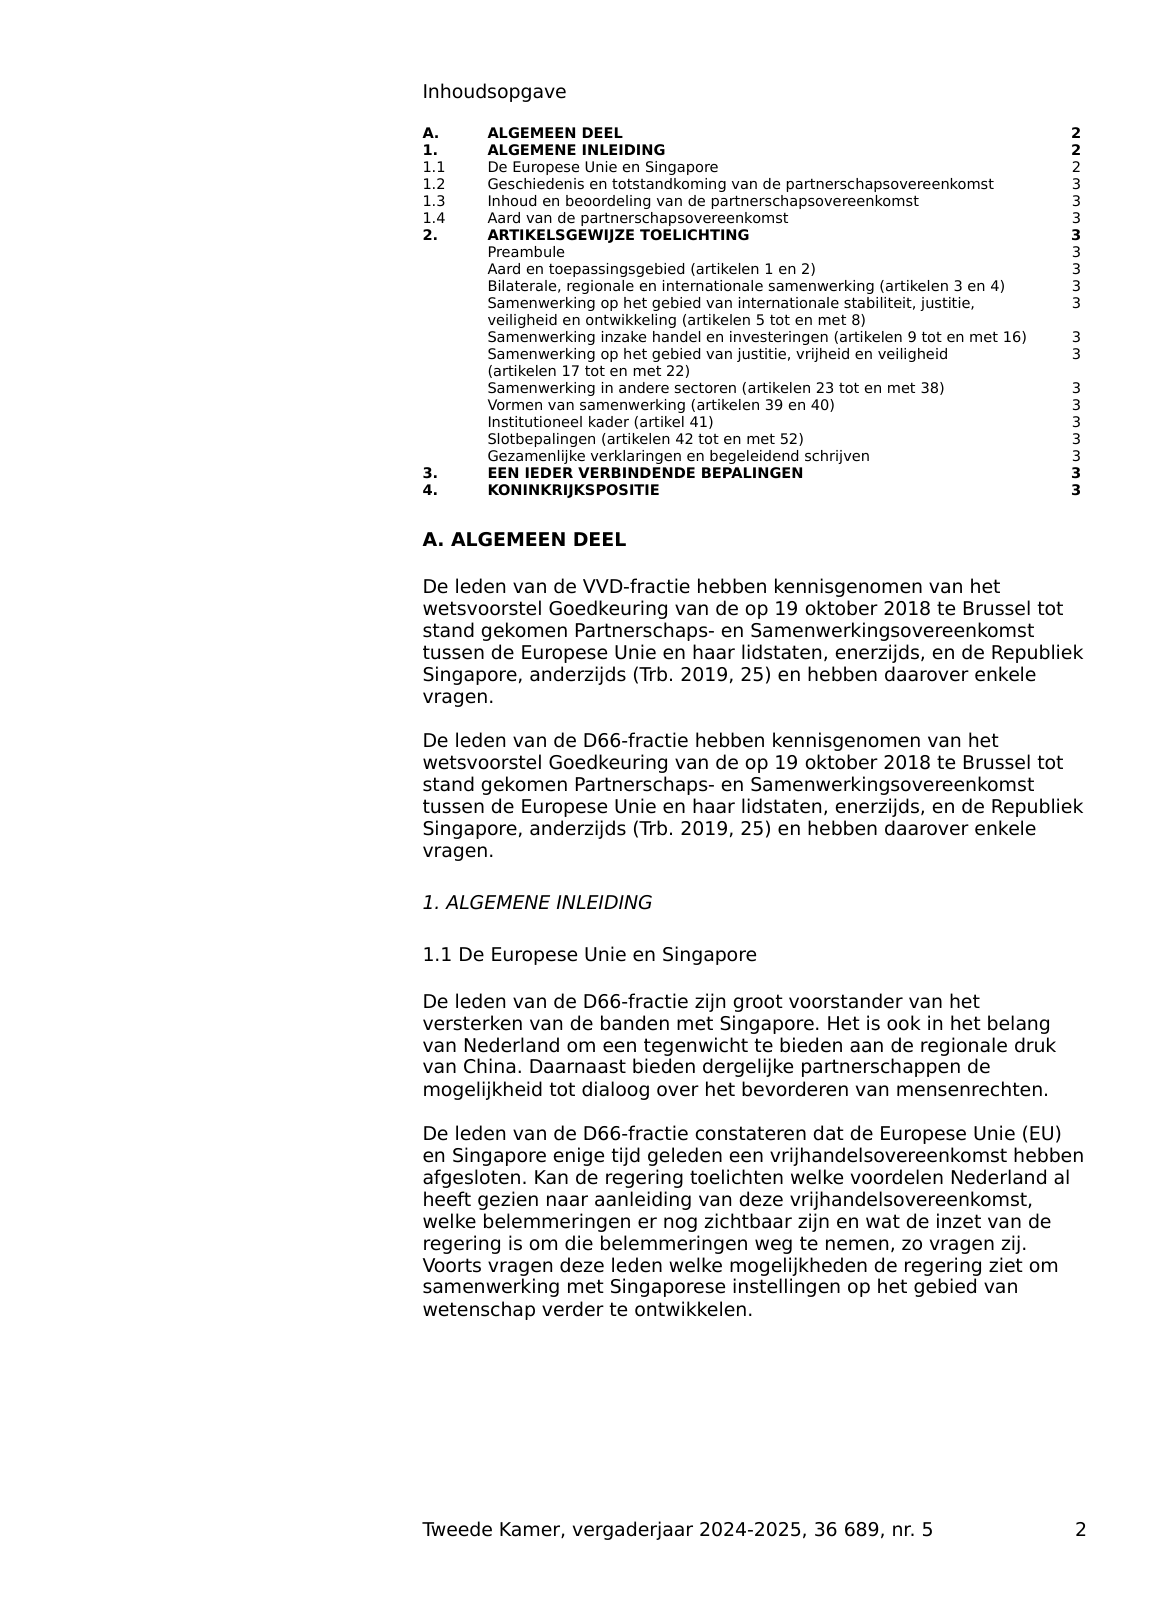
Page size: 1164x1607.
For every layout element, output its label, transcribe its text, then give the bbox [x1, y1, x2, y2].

table_cell Preambule [481, 244, 1045, 261]
table_cell Bilaterale, regionale en internationale samenwerking (artikelen 3 en 4) [481, 278, 1045, 295]
table_cell 3 [1045, 244, 1087, 261]
table_cell Vormen van samenwerking (artikelen 39 en 40) [481, 397, 1045, 414]
table_cell 1.1 [422, 159, 481, 176]
table_cell 3. [422, 465, 481, 482]
table_cell Samenwerking inzake handel en investeringen (artikelen 9 tot en met 16) [481, 329, 1045, 346]
table_cell 3 [1045, 448, 1087, 465]
table_cell [422, 397, 481, 414]
table_header A. [422, 125, 481, 142]
table_cell KONINKRIJKSPOSITIE [481, 482, 1045, 499]
table_cell 3 [1045, 346, 1087, 380]
table_cell 3 [1045, 210, 1087, 227]
table_cell 2 [1045, 142, 1087, 159]
table_cell 3 [1045, 465, 1087, 482]
table_cell Gezamenlijke verklaringen en begeleidend schrijven [481, 448, 1045, 465]
table_cell De Europese Unie en Singapore [481, 159, 1045, 176]
table_cell 4. [422, 482, 481, 499]
table_header ALGEMEEN DEEL [481, 125, 1045, 142]
table_cell 3 [1045, 227, 1087, 244]
table_cell Inhoud en beoordeling van de partnerschapsovereenkomst [481, 193, 1045, 210]
table_cell ARTIKELSGEWIJZE TOELICHTING [481, 227, 1045, 244]
text De leden van de VVD-fractie hebben kennisgenomen van het wetsvoorstel Goedkeuring van de op 19 oktober 2018 te Brussel tot stand gekomen Partnerschaps- en Samenwerkingsovereenkomst tussen de Europese Unie en haar lidstaten, enerzijds, en de Republiek Singapore, anderzijds (Trb. 2019, 25) en hebben daarover enkele vragen. [422, 576, 1087, 707]
table_cell 3 [1045, 176, 1087, 193]
table_cell 3 [1045, 295, 1087, 329]
subtitle Inhoudsopgave [422, 81, 1087, 103]
table_cell 3 [1045, 193, 1087, 210]
text De leden van de D66-fractie hebben kennisgenomen van het wetsvoorstel Goedkeuring van de op 19 oktober 2018 te Brussel tot stand gekomen Partnerschaps- en Samenwerkingsovereenkomst tussen de Europese Unie en haar lidstaten, enerzijds, en de Republiek Singapore, anderzijds (Trb. 2019, 25) en hebben daarover enkele vragen. [422, 730, 1087, 862]
table_cell [422, 448, 481, 465]
table_cell 3 [1045, 278, 1087, 295]
table_header 2 [1045, 125, 1087, 142]
table_cell EEN IEDER VERBINDENDE BEPALINGEN [481, 465, 1045, 482]
table_cell Samenwerking in andere sectoren (artikelen 23 tot en met 38) [481, 380, 1045, 397]
text De leden van de D66-fractie zijn groot voorstander van het versterken van de banden met Singapore. Het is ook in het belang van Nederland om een tegenwicht te bieden aan de regionale druk van China. Daarnaast bieden dergelijke partnerschappen de mogelijkheid tot dialoog over het bevorderen van mensenrechten. [422, 991, 1087, 1100]
table_cell 2 [1045, 159, 1087, 176]
table_cell [422, 329, 481, 346]
table_cell [422, 261, 481, 278]
table_cell [422, 295, 481, 329]
table_cell 1.4 [422, 210, 481, 227]
table_cell 3 [1045, 397, 1087, 414]
table_cell [422, 278, 481, 295]
subtitle 1.1 De Europese Unie en Singapore [422, 943, 1087, 966]
table_cell [422, 346, 481, 380]
table_cell ALGEMENE INLEIDING [481, 142, 1045, 159]
table_cell Geschiedenis en totstandkoming van de partnerschapsovereenkomst [481, 176, 1045, 193]
table_cell Samenwerking op het gebied van justitie, vrijheid en veiligheid (artikelen 17 tot en met 22) [481, 346, 1045, 380]
table_cell 3 [1045, 329, 1087, 346]
table_cell 3 [1045, 482, 1087, 499]
table_cell Aard van de partnerschapsovereenkomst [481, 210, 1045, 227]
table_cell Slotbepalingen (artikelen 42 tot en met 52) [481, 431, 1045, 448]
table_cell [422, 431, 481, 448]
table_cell 3 [1045, 431, 1087, 448]
table_cell Institutioneel kader (artikel 41) [481, 414, 1045, 431]
table_cell 1.3 [422, 193, 481, 210]
table_cell [422, 380, 481, 397]
text De leden van de D66-fractie constateren dat de Europese Unie (EU) en Singapore enige tijd geleden een vrijhandelsovereenkomst hebben afgesloten. Kan de regering toelichten welke voordelen Nederland al heeft gezien naar aanleiding van deze vrijhandelsovereenkomst, welke belemmeringen er nog zichtbaar zijn en wat de inzet van de regering is om die belemmeringen weg te nemen, zo vragen zij. Voorts vragen deze leden welke mogelijkheden de regering ziet om samenwerking met Singaporese instellingen op het gebied van wetenschap verder te ontwikkelen. [422, 1123, 1087, 1320]
table_cell 1.2 [422, 176, 481, 193]
table_cell 3 [1045, 261, 1087, 278]
table_cell Aard en toepassingsgebied (artikelen 1 en 2) [481, 261, 1045, 278]
subtitle 1. ALGEMENE INLEIDING [422, 892, 1087, 913]
table_cell 1. [422, 142, 481, 159]
table_cell Samenwerking op het gebied van internationale stabiliteit, justitie, veiligheid en ontwikkeling (artikelen 5 tot en met 8) [481, 295, 1045, 329]
table_cell 2. [422, 227, 481, 244]
table_cell [422, 414, 481, 431]
table_cell 3 [1045, 414, 1087, 431]
table_cell [422, 244, 481, 261]
table_cell 3 [1045, 380, 1087, 397]
subtitle A. ALGEMEEN DEEL [422, 529, 1087, 551]
